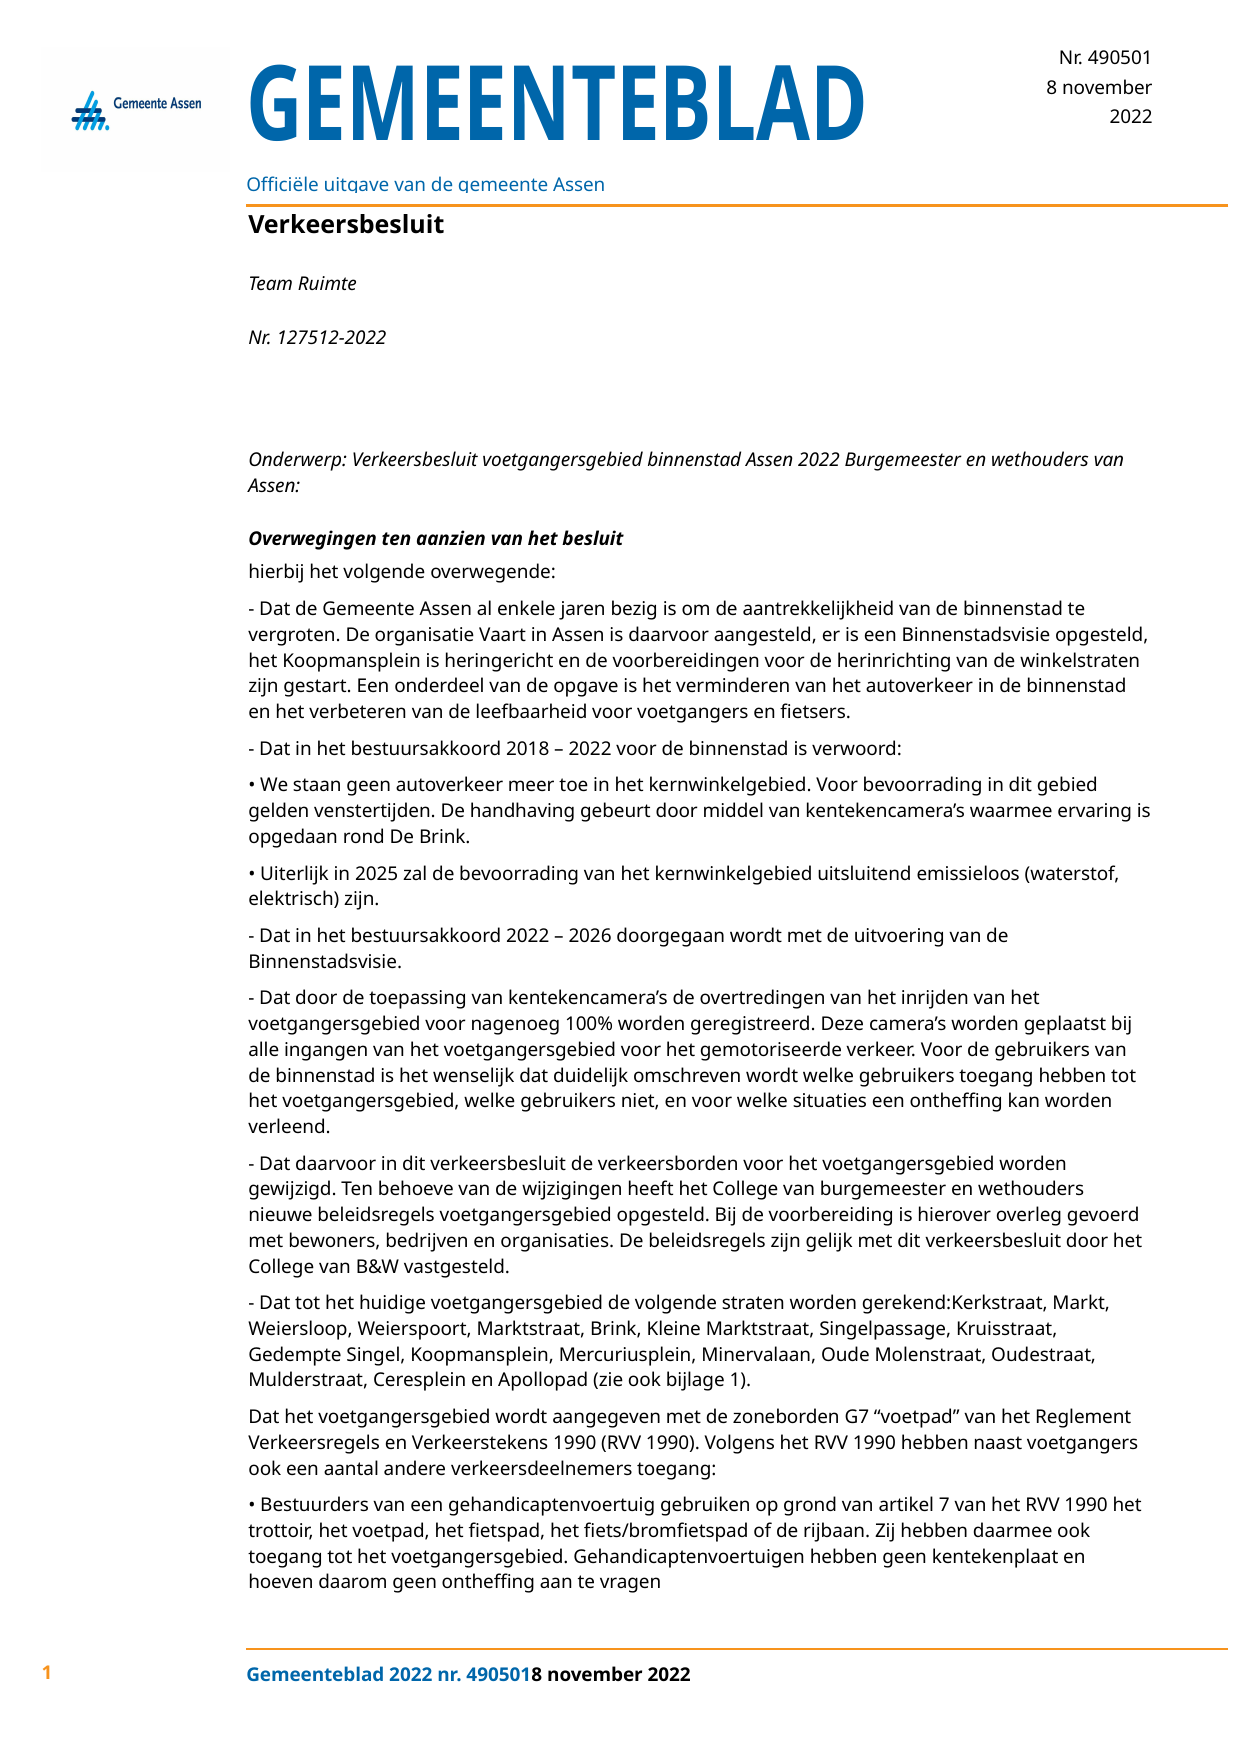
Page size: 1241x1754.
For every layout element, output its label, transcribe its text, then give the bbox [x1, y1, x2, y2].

text Verkeersbesluit [248, 207, 1152, 241]
text Nr. 127512-2022 [248, 324, 1152, 350]
text - Dat de Gemeente Assen al enkele jaren bezig is om de aantrekkelijkheid van de binnenstad te vergroten. De organisatie Vaart in Assen is daarvoor aangesteld, er is een Binnenstadsvisie opgesteld, het Koopmansplein is heringericht en de voorbereidingen voor de herinrichting van de winkelstraten zijn gestart. Een onderdeel van de opgave is het verminderen van het autoverkeer in de binnenstad en het verbeteren van de leefbaarheid voor voetgangers en fietsers. [248, 595, 1152, 724]
text - Dat door de toepassing van kentekencamera’s de overtredingen van het inrijden van het voetgangersgebied voor nagenoeg 100% worden geregistreerd. Deze camera’s worden geplaatst bij alle ingangen van het voetgangersgebied voor het gemotoriseerde verkeer. Voor de gebruikers van de binnenstad is het wenselijk dat duidelijk omschreven wordt welke gebruikers toegang hebben tot het voetgangersgebied, welke gebruikers niet, en voor welke situaties een ontheffing kan worden verleend. [248, 984, 1152, 1139]
text - Dat in het bestuursakkoord 2022 – 2026 doorgegaan wordt met de uitvoering van de Binnenstadsvisie. [248, 922, 1152, 974]
text - Dat in het bestuursakkoord 2018 – 2022 voor de binnenstad is verwoord: [248, 735, 1152, 761]
text • Bestuurders van een gehandicaptenvoertuig gebruiken op grond van artikel 7 van het RVV 1990 het trottoir, het voetpad, het fietspad, het fiets/bromfietspad of de rijbaan. Zij hebben daarmee ook toegang tot het voetgangersgebied. Gehandicaptenvoertuigen hebben geen kentekenplaat en hoeven daarom geen ontheffing aan te vragen [248, 1491, 1152, 1594]
text hierbij het volgende overwegende: [248, 559, 1152, 584]
text • We staan geen autoverkeer meer toe in het kernwinkelgebied. Voor bevoorrading in dit gebied gelden venstertijden. De handhaving gebeurt door middel van kentekencamera’s waarmee ervaring is opgedaan rond De Brink. [248, 772, 1152, 849]
text Onderwerp: Verkeersbesluit voetgangersgebied binnenstad Assen 2022 Burgemeester en wethouders van Assen: [248, 446, 1152, 498]
text Overwegingen ten aanzien van het besluit [248, 525, 1152, 550]
text Team Ruimte [248, 270, 1152, 296]
text • Uiterlijk in 2025 zal de bevoorrading van het kernwinkelgebied uitsluitend emissieloos (waterstof, elektrisch) zijn. [248, 860, 1152, 911]
picture [41, 47, 231, 172]
text - Dat tot het huidige voetgangersgebied de volgende straten worden gerekend:Kerkstraat, Markt, Weiersloop, Weierspoort, Marktstraat, Brink, Kleine Marktstraat, Singelpassage, Kruisstraat, Gedempte Singel, Koopmansplein, Mercuriusplein, Minervalaan, Oude Molenstraat, Oudestraat, Mulderstraat, Ceresplein en Apollopad (zie ook bijlage 1). [248, 1289, 1152, 1392]
text Dat het voetgangersgebied wordt aangegeven met de zoneborden G7 “voetpad” van het Reglement Verkeersregels en Verkeerstekens 1990 (RVV 1990). Volgens het RVV 1990 hebben naast voetgangers ook een aantal andere verkeersdeelnemers toegang: [248, 1403, 1152, 1481]
text - Dat daarvoor in dit verkeersbesluit de verkeersborden voor het voetgangersgebied worden gewijzigd. Ten behoeve van de wijzigingen heeft het College van burgemeester en wethouders nieuwe beleidsregels voetgangersgebied opgesteld. Bij de voorbereiding is hierover overleg gevoerd met bewoners, bedrijven en organisaties. De beleidsregels zijn gelijk met dit verkeersbesluit door het College van B&W vastgesteld. [248, 1150, 1152, 1278]
